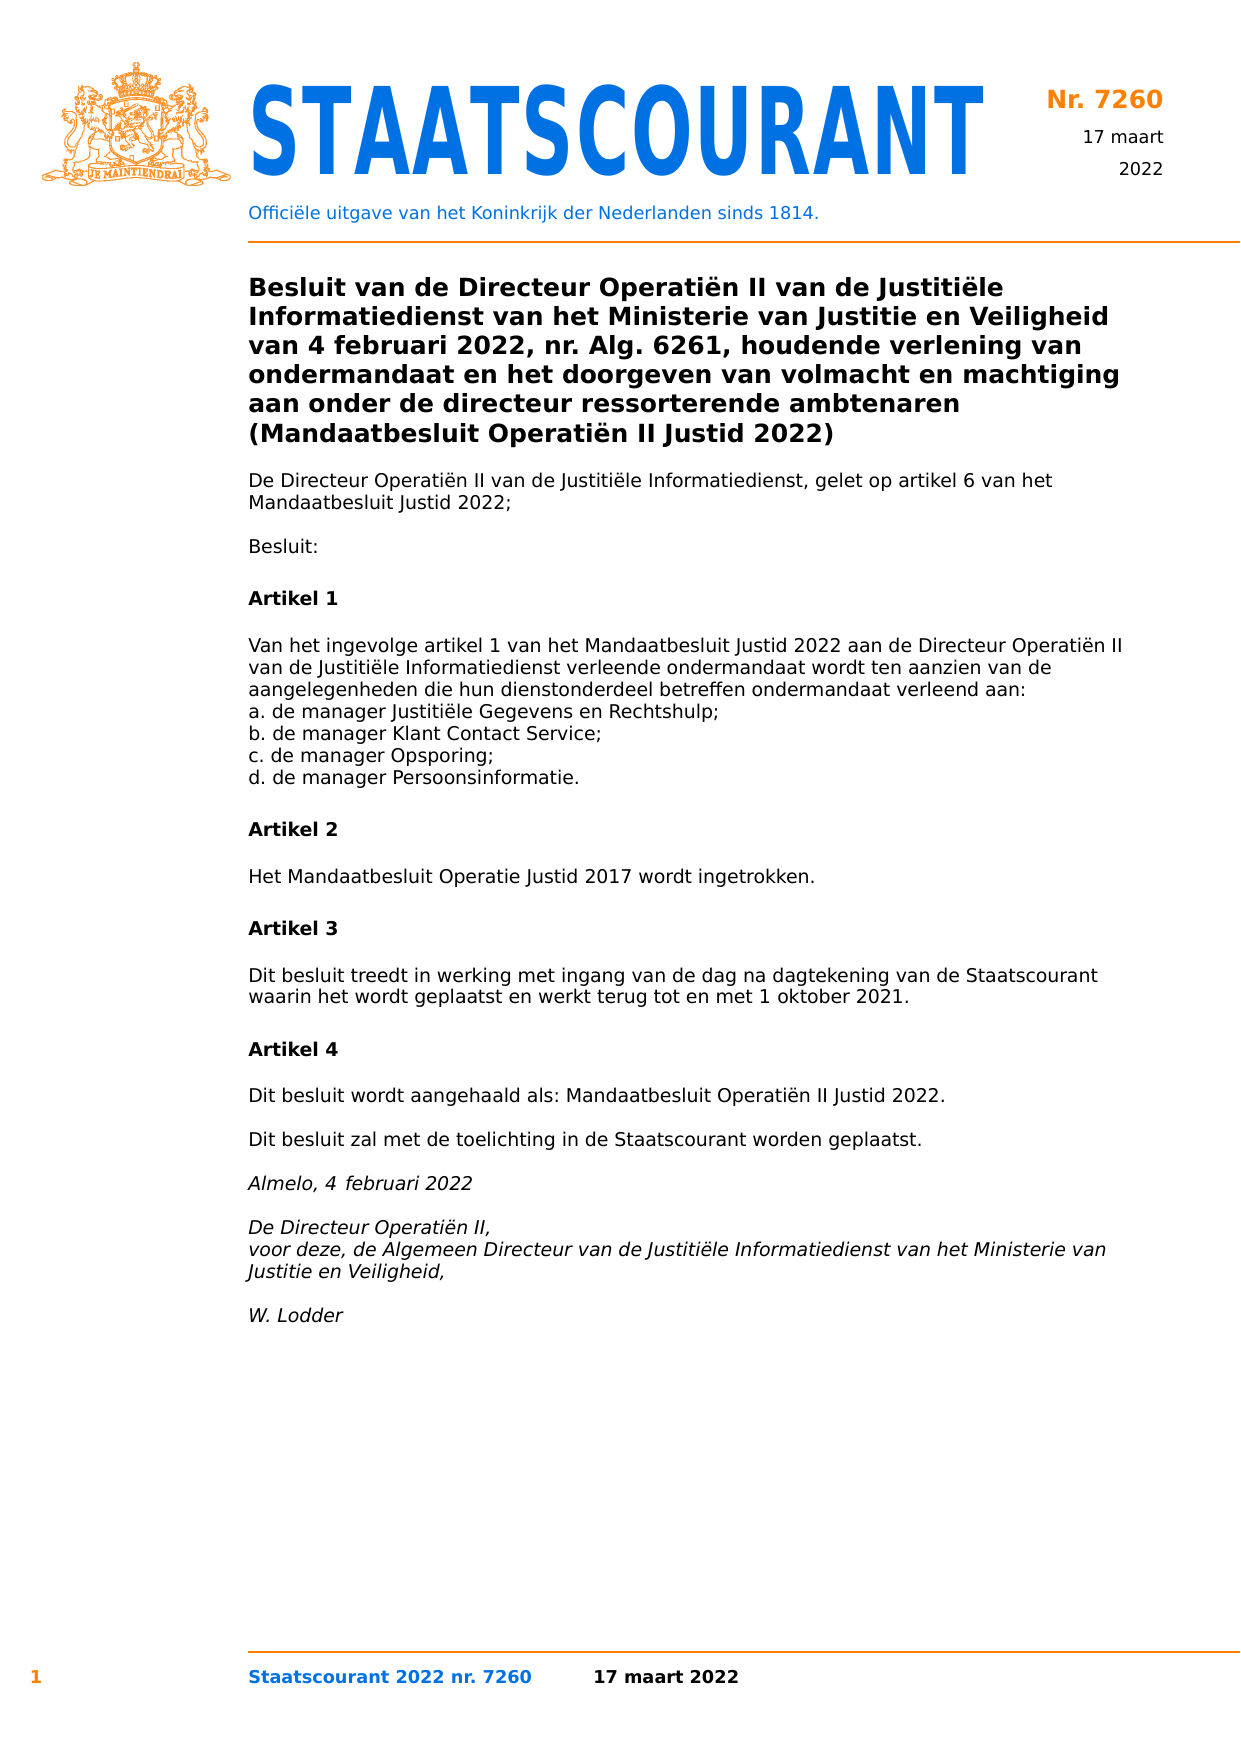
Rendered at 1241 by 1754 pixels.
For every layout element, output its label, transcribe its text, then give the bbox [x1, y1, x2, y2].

text Het Mandaatbesluit Operatie Justid 2017 wordt ingetrokken. [248, 866, 1163, 887]
text De Directeur Operatiën II, voor deze, de Algemeen Directeur van de Justitiële Informatiedienst van het Ministerie van Justitie en Veiligheid, W. Lodder [248, 1217, 1163, 1327]
table_header Nr. 7260 [998, 62, 1240, 121]
table_cell Officiële uitgave van het Koninkrijk der Nederlanden sinds 1814. [248, 203, 1240, 241]
picture [41, 62, 231, 186]
subtitle Artikel 2 [248, 818, 1163, 841]
text a. de manager Justitiële Gegevens en Rechtshulp; [248, 701, 1163, 723]
text Almelo, 4 februari 2022 [248, 1173, 1163, 1195]
text Dit besluit treedt in werking met ingang van de dag na dagtekening van de Staatscourant waarin het wordt geplaatst en werkt terug tot en met 1 oktober 2021. [248, 964, 1163, 1008]
subtitle Artikel 3 [248, 917, 1163, 939]
text Dit besluit zal met de toelichting in de Staatscourant worden geplaatst. [248, 1129, 1163, 1151]
text Van het ingevolge artikel 1 van het Mandaatbesluit Justid 2022 aan de Directeur Operatiën II van de Justitiële Informatiedienst verleende ondermandaat wordt ten aanzien van de aangelegenheden die hun dienstonderdeel betreffen ondermandaat verleend aan: [248, 635, 1163, 701]
text b. de manager Klant Contact Service; [248, 723, 1163, 744]
subtitle Besluit van de Directeur Operatiën II van de Justitiële Informatiedienst van het Ministerie van Justitie en Veiligheid van 4 februari 2022, nr. Alg. 6261, houdende verlening van ondermandaat en het doorgeven van volmacht en machtiging aan onder de directeur ressorterende ambtenaren (Mandaatbesluit Operatiën II Justid 2022) [248, 273, 1163, 448]
text c. de manager Opsporing; [248, 744, 1163, 767]
text Besluit: [248, 536, 1163, 558]
table_cell 17 maart [998, 121, 1240, 153]
subtitle Artikel 4 [248, 1038, 1163, 1060]
text d. de manager Persoonsinformatie. [248, 767, 1163, 788]
text Dit besluit wordt aangehaald als: Mandaatbesluit Operatiën II Justid 2022. [248, 1085, 1163, 1107]
table_header STAATSCOURANT [248, 62, 998, 203]
subtitle Artikel 1 [248, 588, 1163, 610]
text De Directeur Operatiën II van de Justitiële Informatiedienst, gelet op artikel 6 van het Mandaatbesluit Justid 2022; [248, 470, 1163, 514]
table_cell 2022 [998, 153, 1240, 203]
table_header [25, 62, 248, 241]
